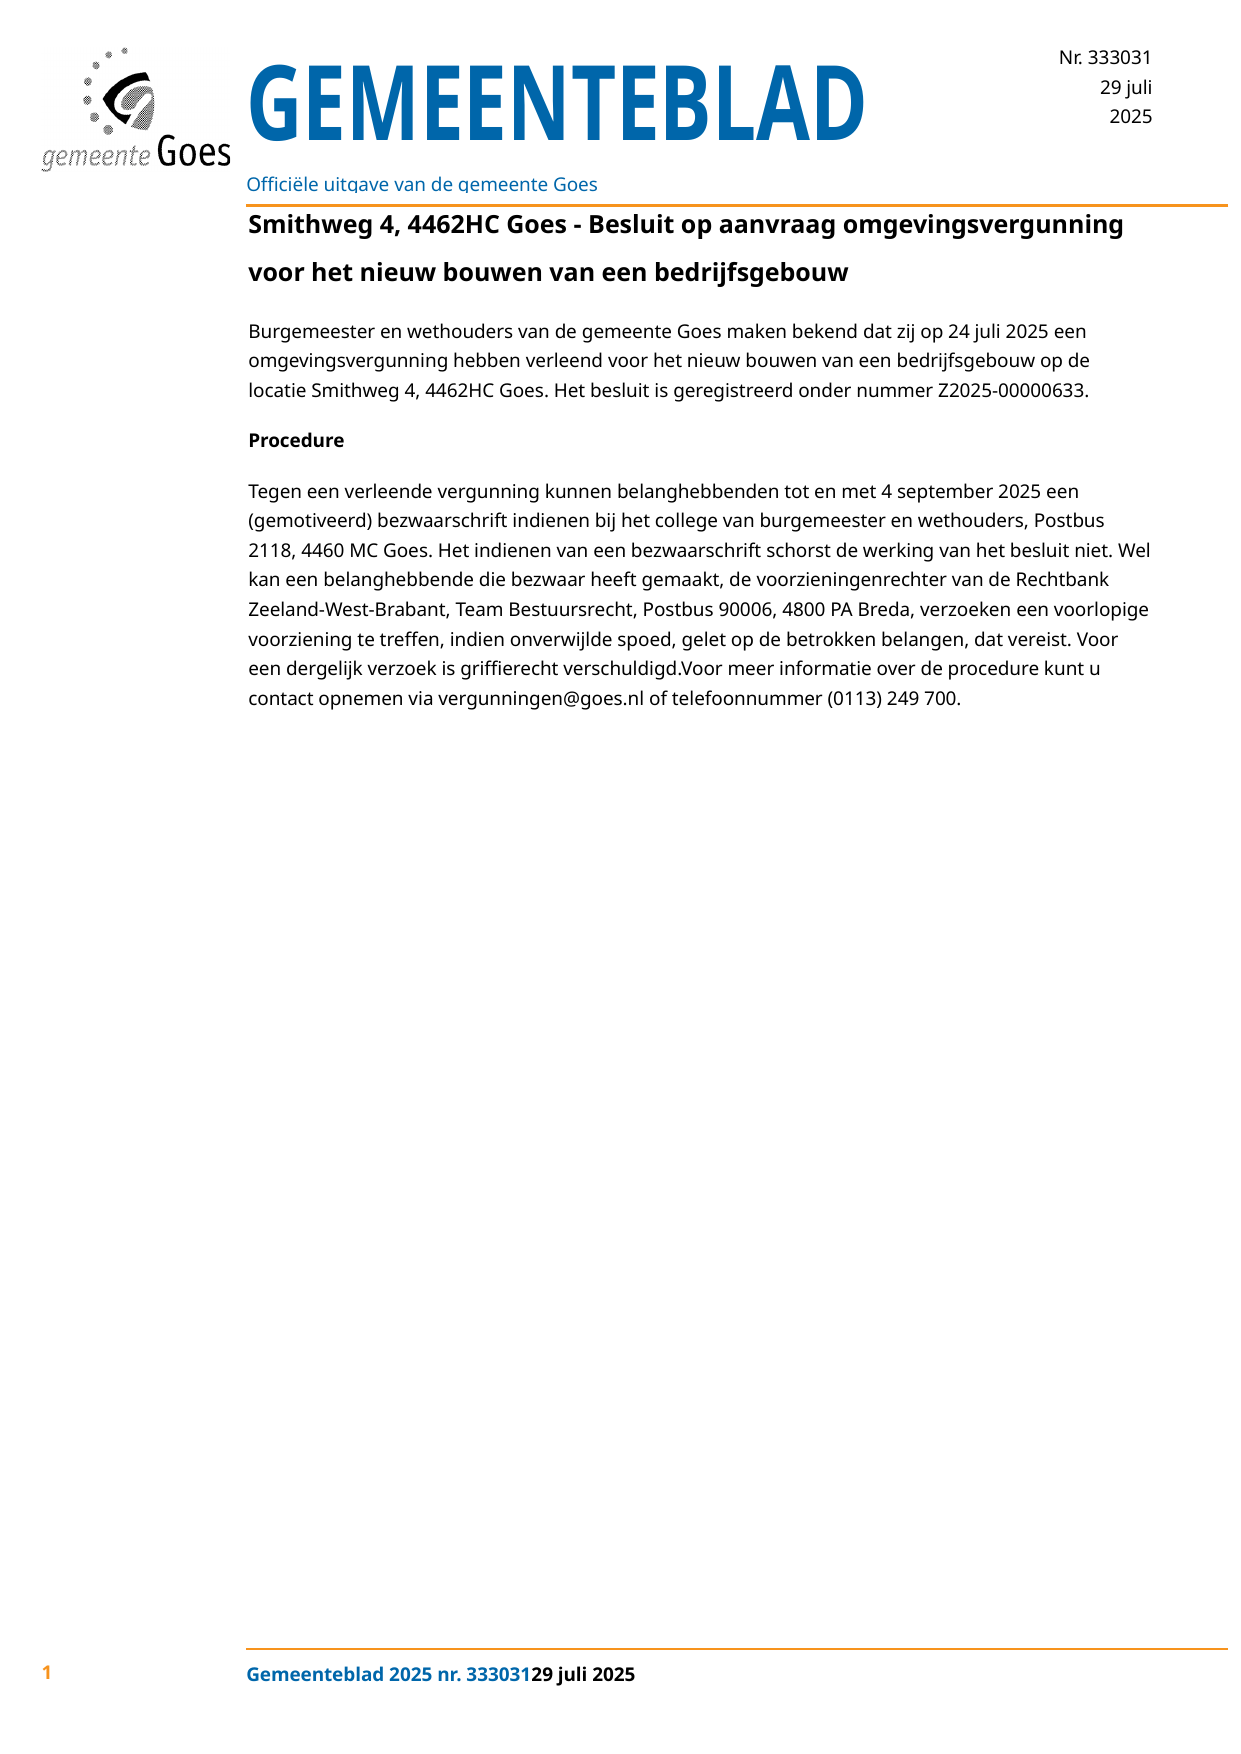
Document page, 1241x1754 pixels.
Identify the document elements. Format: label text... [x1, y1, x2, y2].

text Burgemeester en wethouders van de gemeente Goes maken bekend dat zij op 24 juli 2025 een omgevingsvergunning hebben verleend voor het nieuw bouwen van een bedrijfsgebouw op de locatie Smithweg 4, 4462HC Goes. Het besluit is geregistreerd onder nummer Z2025-00000633. [248, 318, 1152, 403]
text Smithweg 4, 4462HC Goes - Besluit op aanvraag omgevingsvergunning voor het nieuw bouwen van een bedrijfsgebouw [248, 207, 1152, 288]
text Tegen een verleende vergunning kunnen belanghebbenden tot en met 4 september 2025 een (gemotiveerd) bezwaarschrift indienen bij het college van burgemeester en wethouders, Postbus 2118, 4460 MC Goes. Het indienen van een bezwaarschrift schorst de werking van het besluit niet. Wel kan een belanghebbende die bezwaar heeft gemaakt, de voorzieningenrechter van de Rechtbank Zeeland-West-Brabant, Team Bestuursrecht, Postbus 90006, 4800 PA Breda, verzoeken een voorlopige voorziening te treffen, indien onverwijlde spoed, gelet op de betrokken belangen, dat vereist. Voor een dergelijk verzoek is griffierecht verschuldigd.Voor meer informatie over de procedure kunt u contact opnemen via vergunningen@goes.nl of telefoonnummer (0113) 249 700. [248, 478, 1152, 711]
text Procedure [248, 427, 1152, 453]
picture [41, 47, 231, 172]
